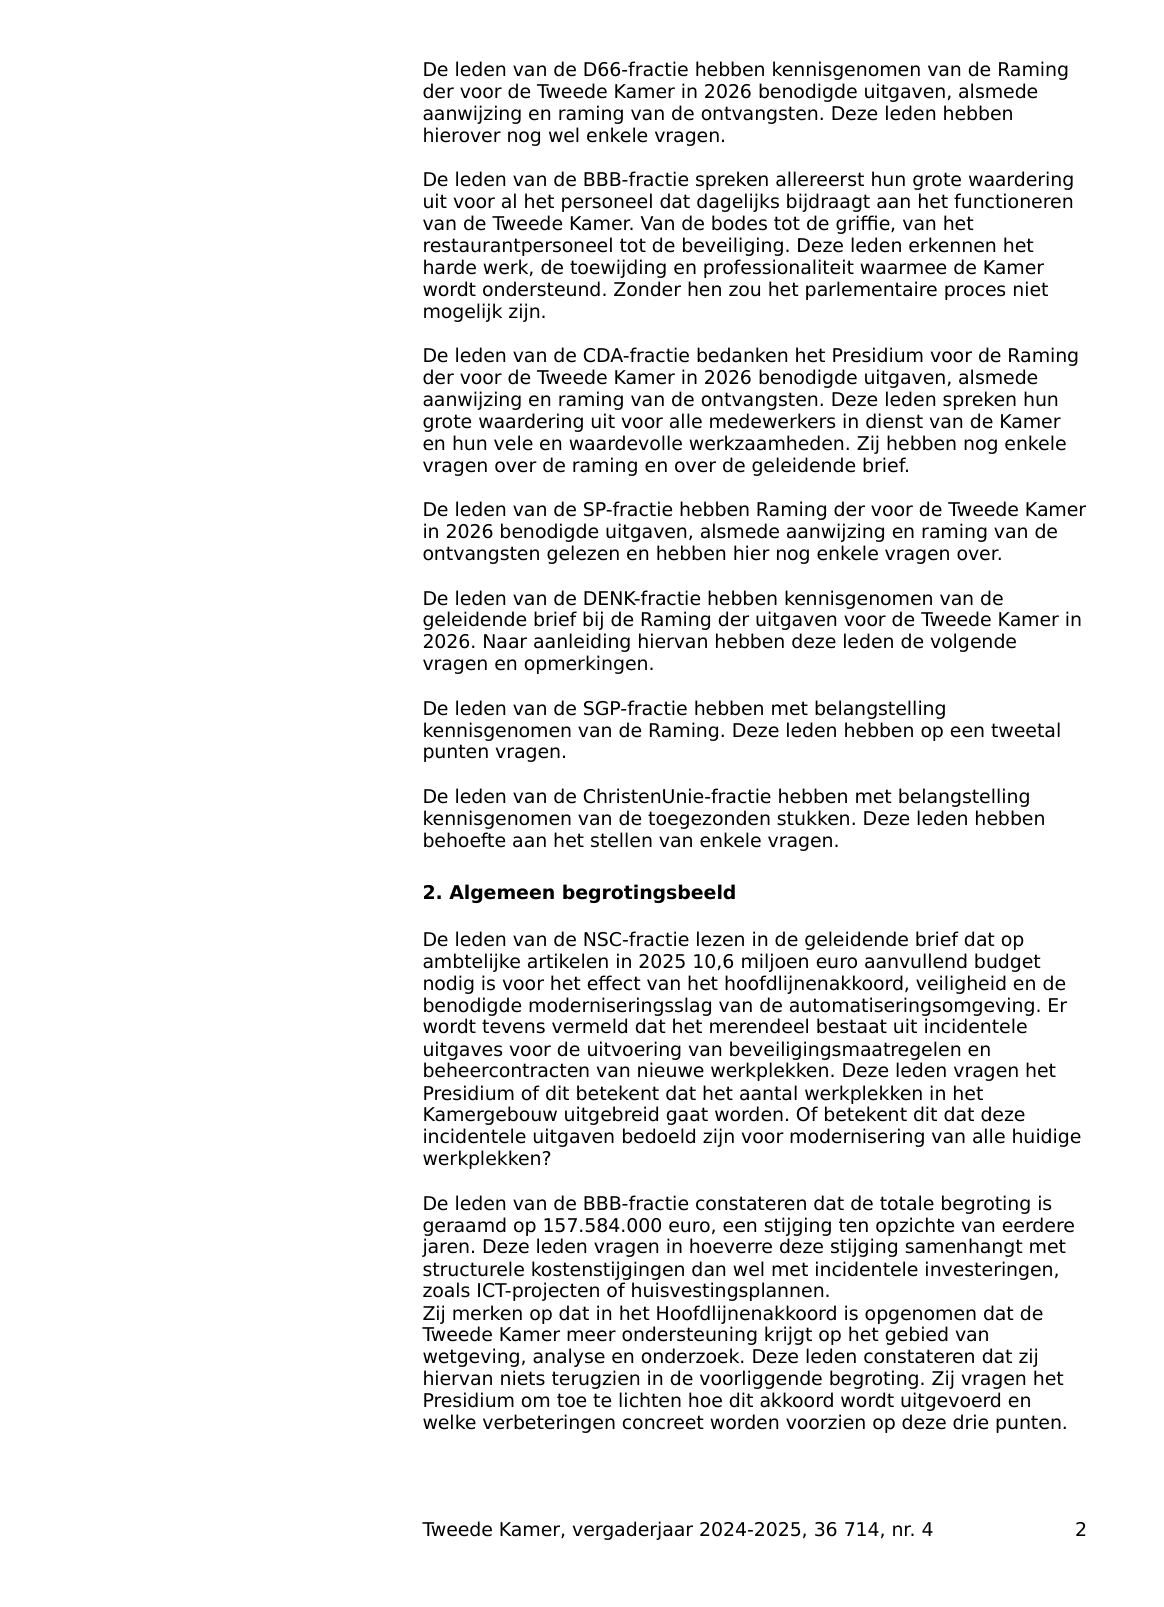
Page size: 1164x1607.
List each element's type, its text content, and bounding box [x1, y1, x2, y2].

text De leden van de SGP-fractie hebben met belangstelling kennisgenomen van de Raming. Deze leden hebben op een tweetal punten vragen. [422, 697, 1087, 763]
text De leden van de ChristenUnie-fractie hebben met belangstelling kennisgenomen van de toegezonden stukken. Deze leden hebben behoefte aan het stellen van enkele vragen. [422, 786, 1087, 852]
text De leden van de BBB-fractie spreken allereerst hun grote waardering uit voor al het personeel dat dagelijks bijdraagt aan het functioneren van de Tweede Kamer. Van de bodes tot de griffie, van het restaurantpersoneel tot de beveiliging. Deze leden erkennen het harde werk, de toewijding en professionaliteit waarmee de Kamer wordt ondersteund. Zonder hen zou het parlementaire proces niet mogelijk zijn. [422, 169, 1087, 323]
subtitle 2. Algemeen begrotingsbeeld [422, 882, 1087, 903]
text De leden van de SP-fractie hebben Raming der voor de Tweede Kamer in 2026 benodigde uitgaven, alsmede aanwijzing en raming van de ontvangsten gelezen en hebben hier nog enkele vragen over. [422, 499, 1087, 565]
text Zij merken op dat in het Hoofdlijnenakkoord is opgenomen dat de Tweede Kamer meer ondersteuning krijgt op het gebied van wetgeving, analyse en onderzoek. Deze leden constateren dat zij hiervan niets terugzien in de voorliggende begroting. Zij vragen het Presidium om toe te lichten hoe dit akkoord wordt uitgevoerd en welke verbeteringen concreet worden voorzien op deze drie punten. [422, 1302, 1087, 1434]
text De leden van de BBB-fractie constateren dat de totale begroting is geraamd op 157.584.000 euro, een stijging ten opzichte van eerdere jaren. Deze leden vragen in hoeverre deze stijging samenhangt met structurele kostenstijgingen dan wel met incidentele investeringen, zoals ICT-projecten of huisvestingsplannen. [422, 1192, 1087, 1302]
text De leden van de DENK-fractie hebben kennisgenomen van de geleidende brief bij de Raming der uitgaven voor de Tweede Kamer in 2026. Naar aanleiding hiervan hebben deze leden de volgende vragen en opmerkingen. [422, 587, 1087, 675]
text De leden van de CDA-fractie bedanken het Presidium voor de Raming der voor de Tweede Kamer in 2026 benodigde uitgaven, alsmede aanwijzing en raming van de ontvangsten. Deze leden spreken hun grote waardering uit voor alle medewerkers in dienst van de Kamer en hun vele en waardevolle werkzaamheden. Zij hebben nog enkele vragen over de raming en over de geleidende brief. [422, 345, 1087, 477]
text De leden van de D66-fractie hebben kennisgenomen van de Raming der voor de Tweede Kamer in 2026 benodigde uitgaven, alsmede aanwijzing en raming van de ontvangsten. Deze leden hebben hierover nog wel enkele vragen. [422, 59, 1087, 147]
text De leden van de NSC-fractie lezen in de geleidende brief dat op ambtelijke artikelen in 2025 10,6 miljoen euro aanvullend budget nodig is voor het effect van het hoofdlijnenakkoord, veiligheid en de benodigde moderniseringsslag van de automatiseringsomgeving. Er wordt tevens vermeld dat het merendeel bestaat uit incidentele uitgaves voor de uitvoering van beveiligingsmaatregelen en beheercontracten van nieuwe werkplekken. Deze leden vragen het Presidium of dit betekent dat het aantal werkplekken in het Kamergebouw uitgebreid gaat worden. Of betekent dit dat deze incidentele uitgaven bedoeld zijn voor modernisering van alle huidige werkplekken? [422, 928, 1087, 1170]
